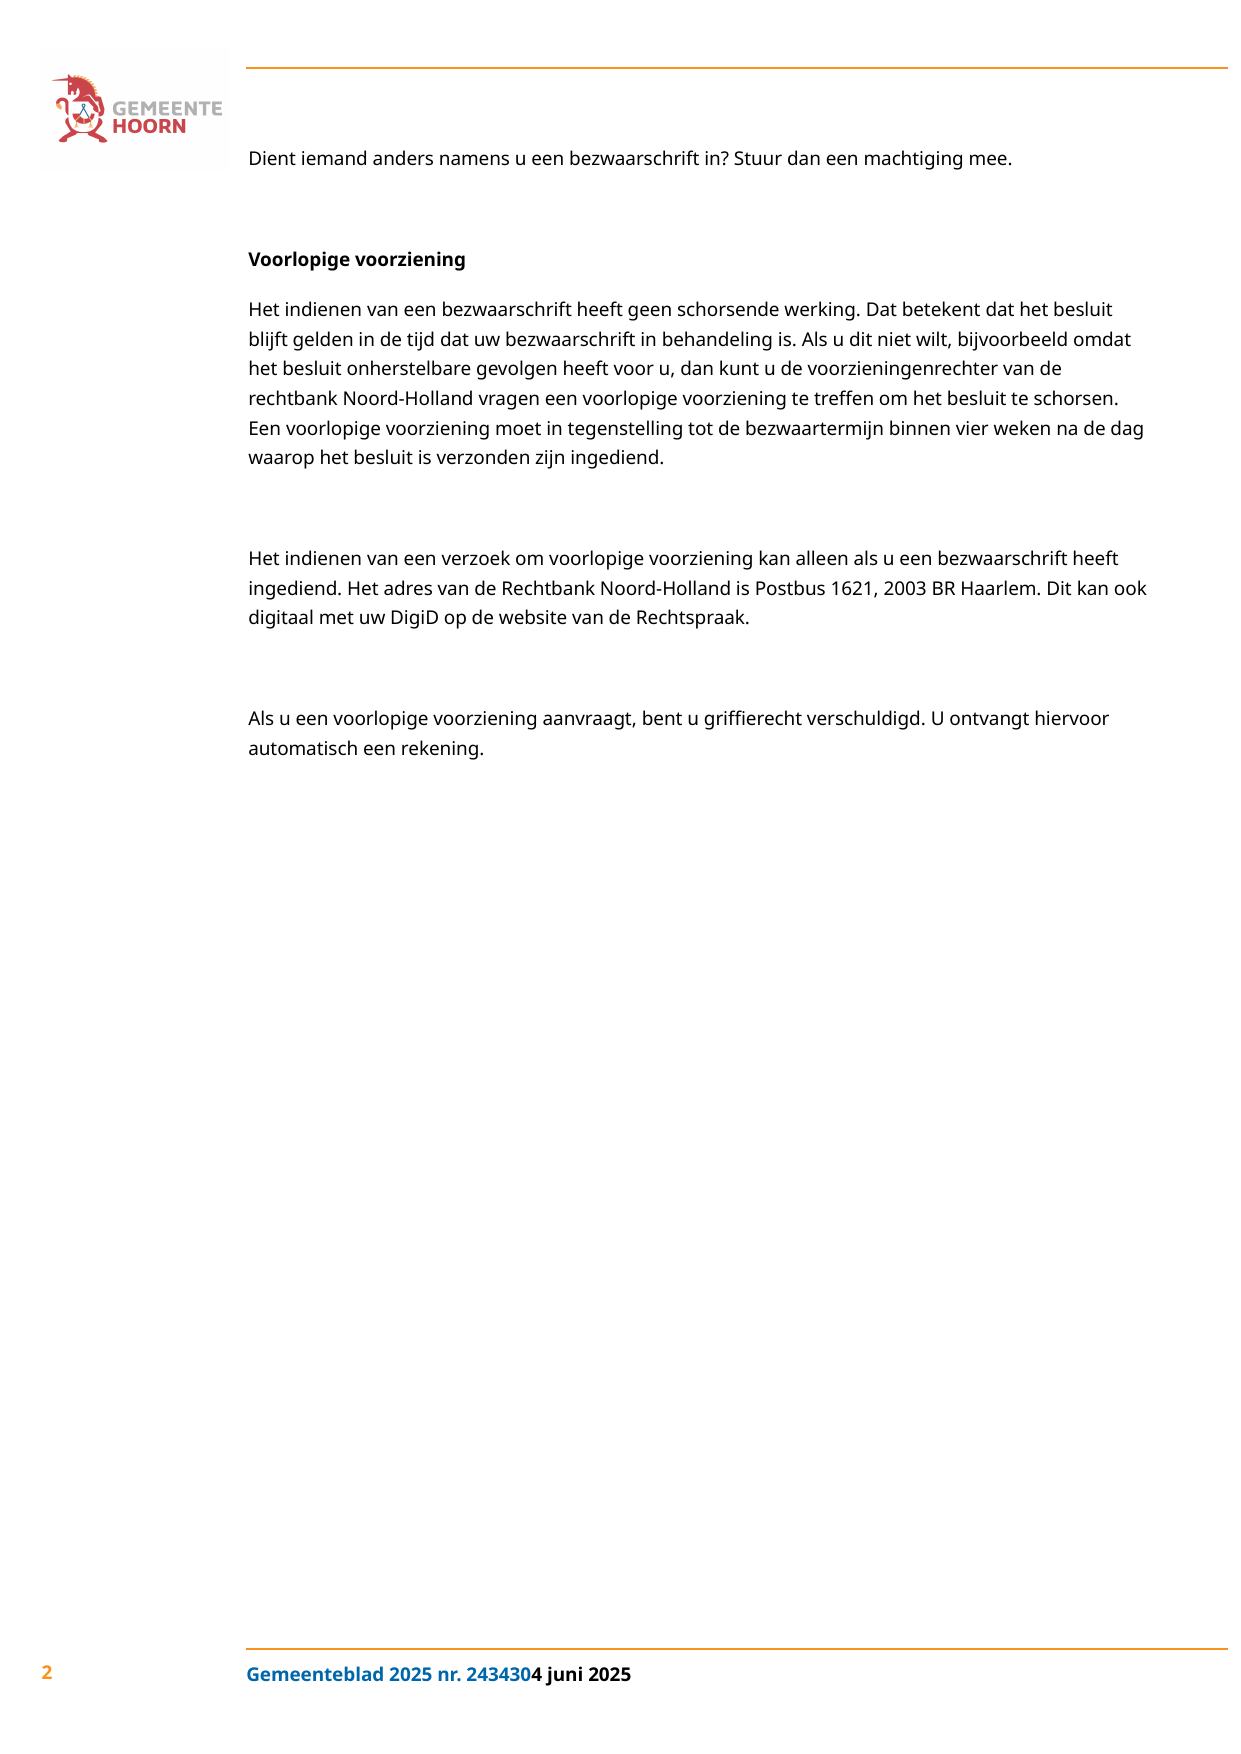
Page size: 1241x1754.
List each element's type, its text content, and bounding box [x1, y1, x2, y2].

text Het indienen van een verzoek om voorlopige voorziening kan alleen als u een bezwaarschrift heeft ingediend. Het adres van de Rechtbank Noord-Holland is Postbus 1621, 2003 BR Haarlem. Dit kan ook digitaal met uw DigiD op de website van de Rechtspraak. [248, 545, 1152, 630]
text Dient iemand anders namens u een bezwaarschrift in? Stuur dan een machtiging mee. [248, 145, 1152, 171]
text Voorlopige voorziening [248, 246, 1152, 272]
picture [41, 47, 231, 172]
text Het indienen van een bezwaarschrift heeft geen schorsende werking. Dat betekent dat het besluit blijft gelden in de tijd dat uw bezwaarschrift in behandeling is. Als u dit niet wilt, bijvoorbeeld omdat het besluit onherstelbare gevolgen heeft voor u, dan kunt u de voorzieningenrechter van de rechtbank Noord-Holland vragen een voorlopige voorziening te treffen om het besluit te schorsen. Een voorlopige voorziening moet in tegenstelling tot de bezwaartermijn binnen vier weken na de dag waarop het besluit is verzonden zijn ingediend. [248, 296, 1152, 470]
text Als u een voorlopige voorziening aanvraagt, bent u griffierecht verschuldigd. U ontvangt hiervoor automatisch een rekening. [248, 705, 1152, 761]
